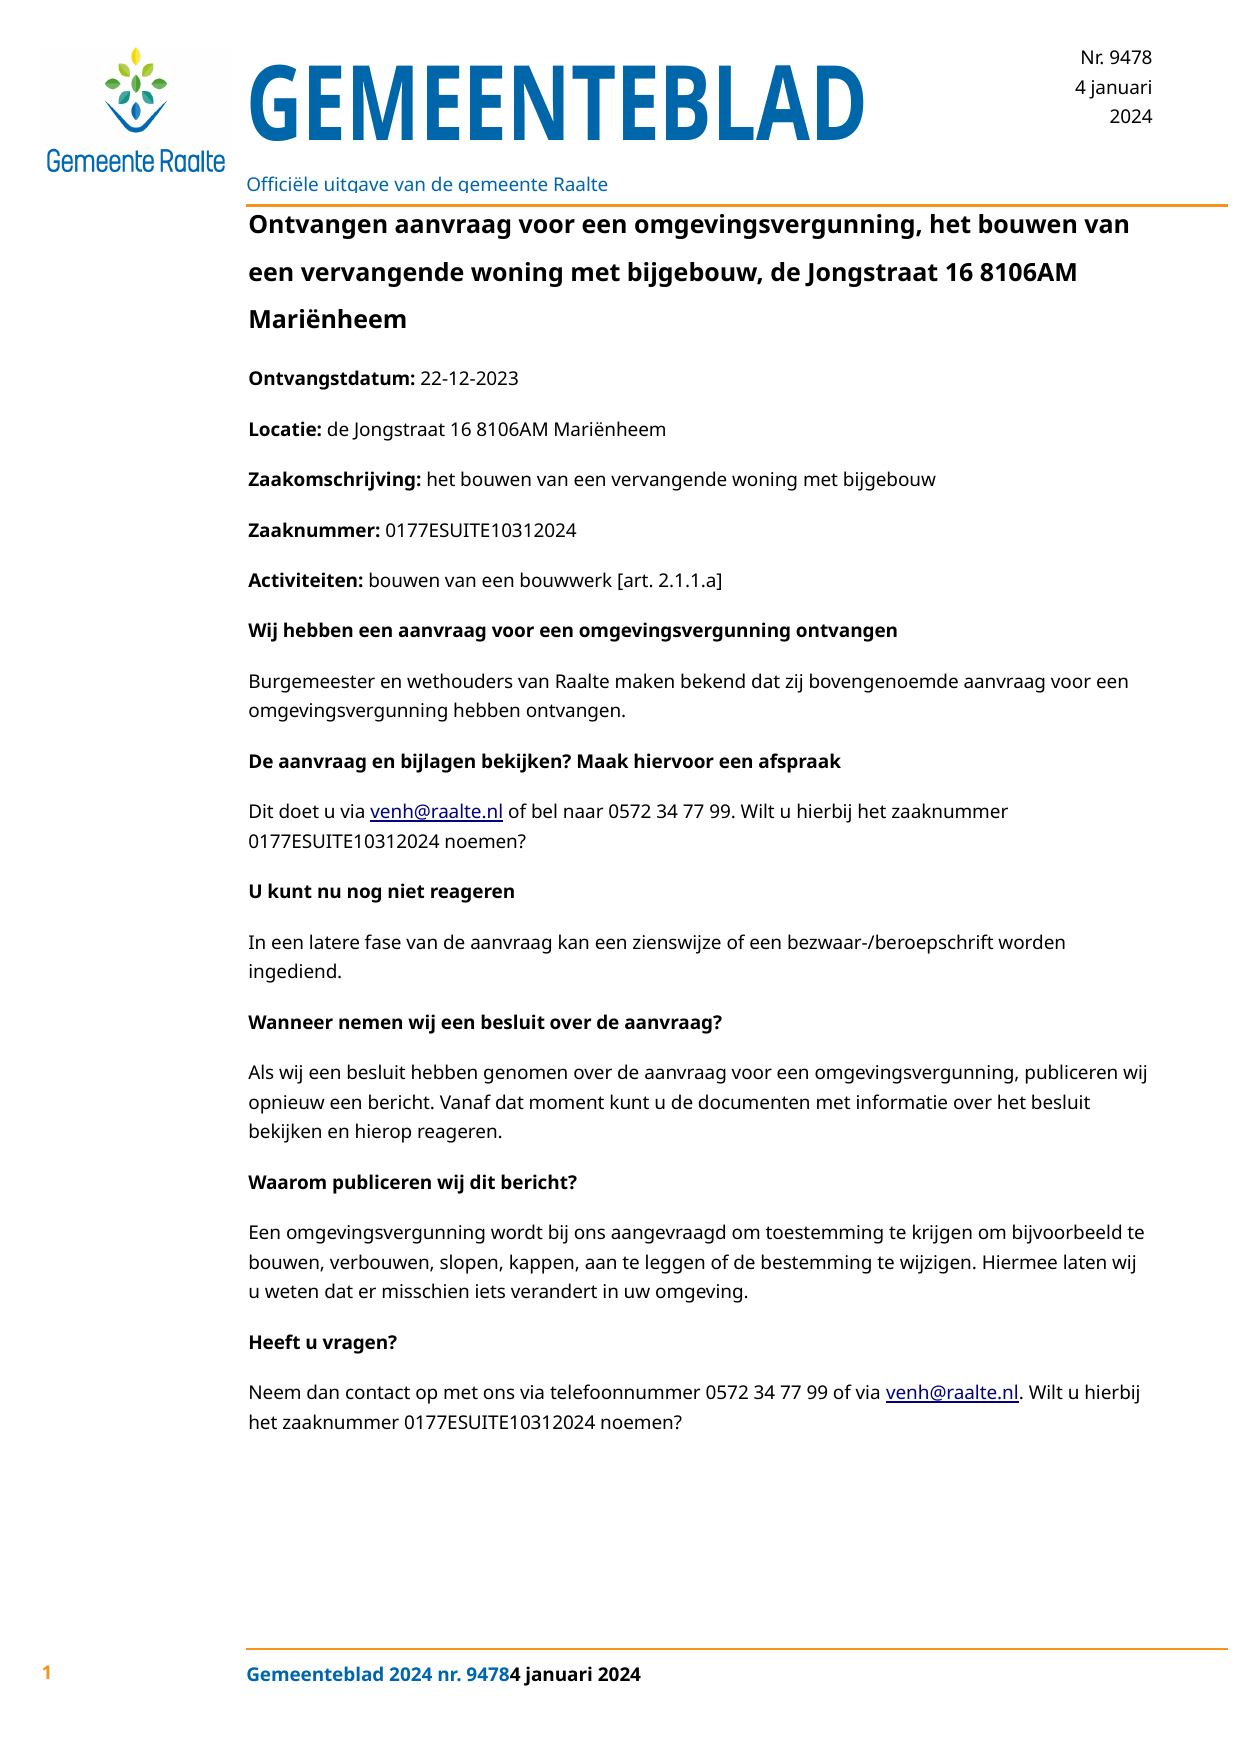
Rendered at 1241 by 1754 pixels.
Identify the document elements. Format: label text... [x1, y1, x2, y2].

text Wij hebben een aanvraag voor een omgevingsvergunning ontvangen [248, 618, 1152, 643]
text Neem dan contact op met ons via telefoonnummer 0572 34 77 99 of via venh@raalte.nl. Wilt u hierbij het zaaknummer 0177ESUITE10312024 noemen? [248, 1379, 1152, 1434]
text Waarom publiceren wij dit bericht? [248, 1169, 1152, 1194]
text Dit doet u via venh@raalte.nl of bel naar 0572 34 77 99. Wilt u hierbij het zaaknummer 0177ESUITE10312024 noemen? [248, 798, 1152, 854]
text Locatie: de Jongstraat 16 8106AM Mariënheem [248, 416, 1152, 442]
text In een latere fase van de aanvraag kan een zienswijze of een bezwaar-/beroepschrift worden ingediend. [248, 929, 1152, 984]
text Een omgevingsvergunning wordt bij ons aangevraagd om toestemming te krijgen om bijvoorbeeld te bouwen, verbouwen, slopen, kappen, aan te leggen of de bestemming te wijzigen. Hiermee laten wij u weten dat er misschien iets verandert in uw omgeving. [248, 1219, 1152, 1304]
text Heeft u vragen? [248, 1329, 1152, 1354]
picture [41, 47, 231, 172]
text U kunt nu nog niet reageren [248, 878, 1152, 904]
text Ontvangstdatum: 22-12-2023 [248, 366, 1152, 391]
text Activiteiten: bouwen van een bouwwerk [art. 2.1.1.a] [248, 567, 1152, 593]
text Als wij een besluit hebben genomen over de aanvraag voor een omgevingsvergunning, publiceren wij opnieuw een bericht. Vanaf dat moment kunt u de documenten met informatie over het besluit bekijken en hierop reageren. [248, 1059, 1152, 1144]
text Wanneer nemen wij een besluit over de aanvraag? [248, 1009, 1152, 1034]
text Zaakomschrijving: het bouwen van een vervangende woning met bijgebouw [248, 466, 1152, 492]
text De aanvraag en bijlagen bekijken? Maak hiervoor een afspraak [248, 748, 1152, 774]
text Zaaknummer: 0177ESUITE10312024 [248, 517, 1152, 542]
text Ontvangen aanvraag voor een omgevingsvergunning, het bouwen van een vervangende woning met bijgebouw, de Jongstraat 16 8106AM Mariënheem [248, 207, 1152, 336]
text Burgemeester en wethouders van Raalte maken bekend dat zij bovengenoemde aanvraag voor een omgevingsvergunning hebben ontvangen. [248, 668, 1152, 723]
